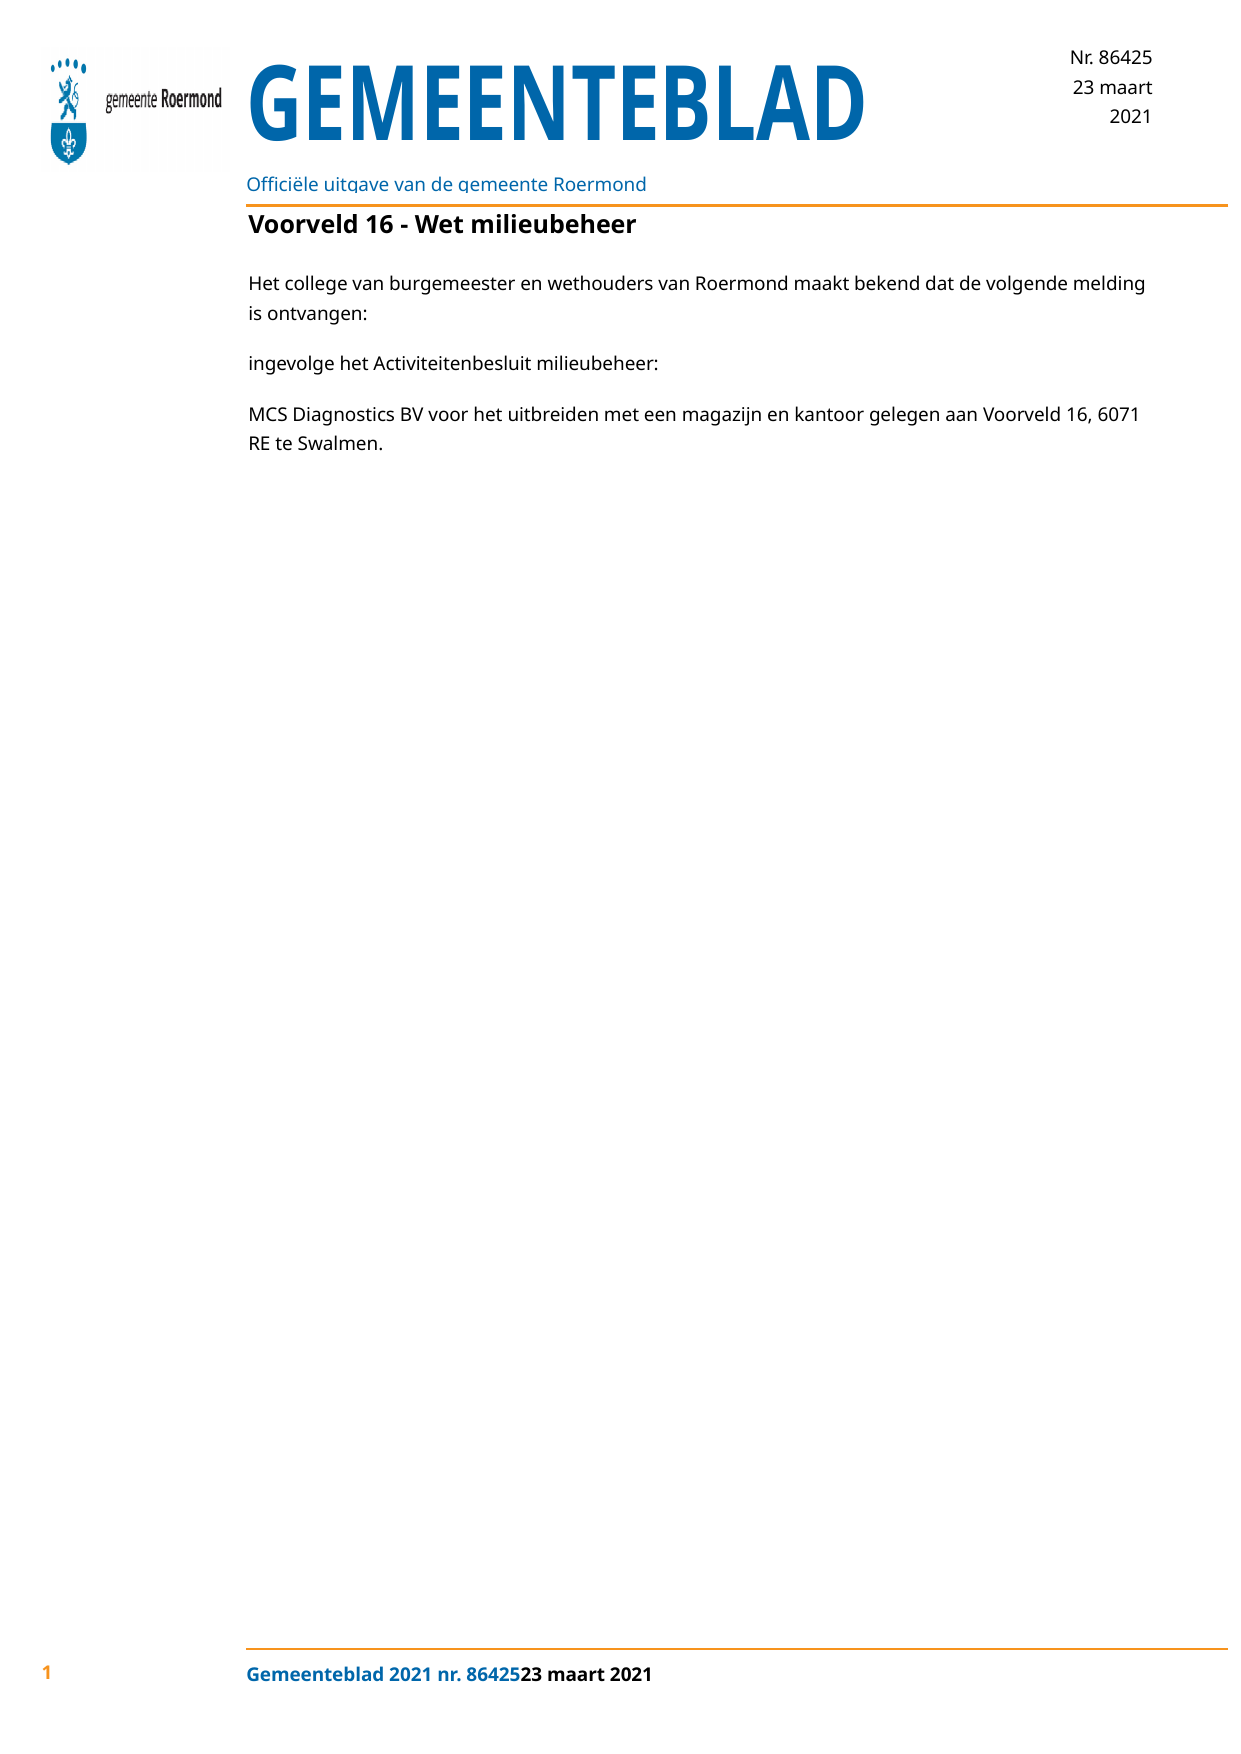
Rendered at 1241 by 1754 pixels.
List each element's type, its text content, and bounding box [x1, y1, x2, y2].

text MCS Diagnostics BV voor het uitbreiden met een magazijn en kantoor gelegen aan Voorveld 16, 6071 RE te Swalmen. [248, 401, 1152, 456]
picture [41, 47, 231, 172]
text Voorveld 16 - Wet milieubeheer [248, 207, 1152, 241]
text Het college van burgemeester en wethouders van Roermond maakt bekend dat de volgende melding is ontvangen: [248, 270, 1152, 326]
text ingevolge het Activiteitenbesluit milieubeheer: [248, 350, 1152, 376]
